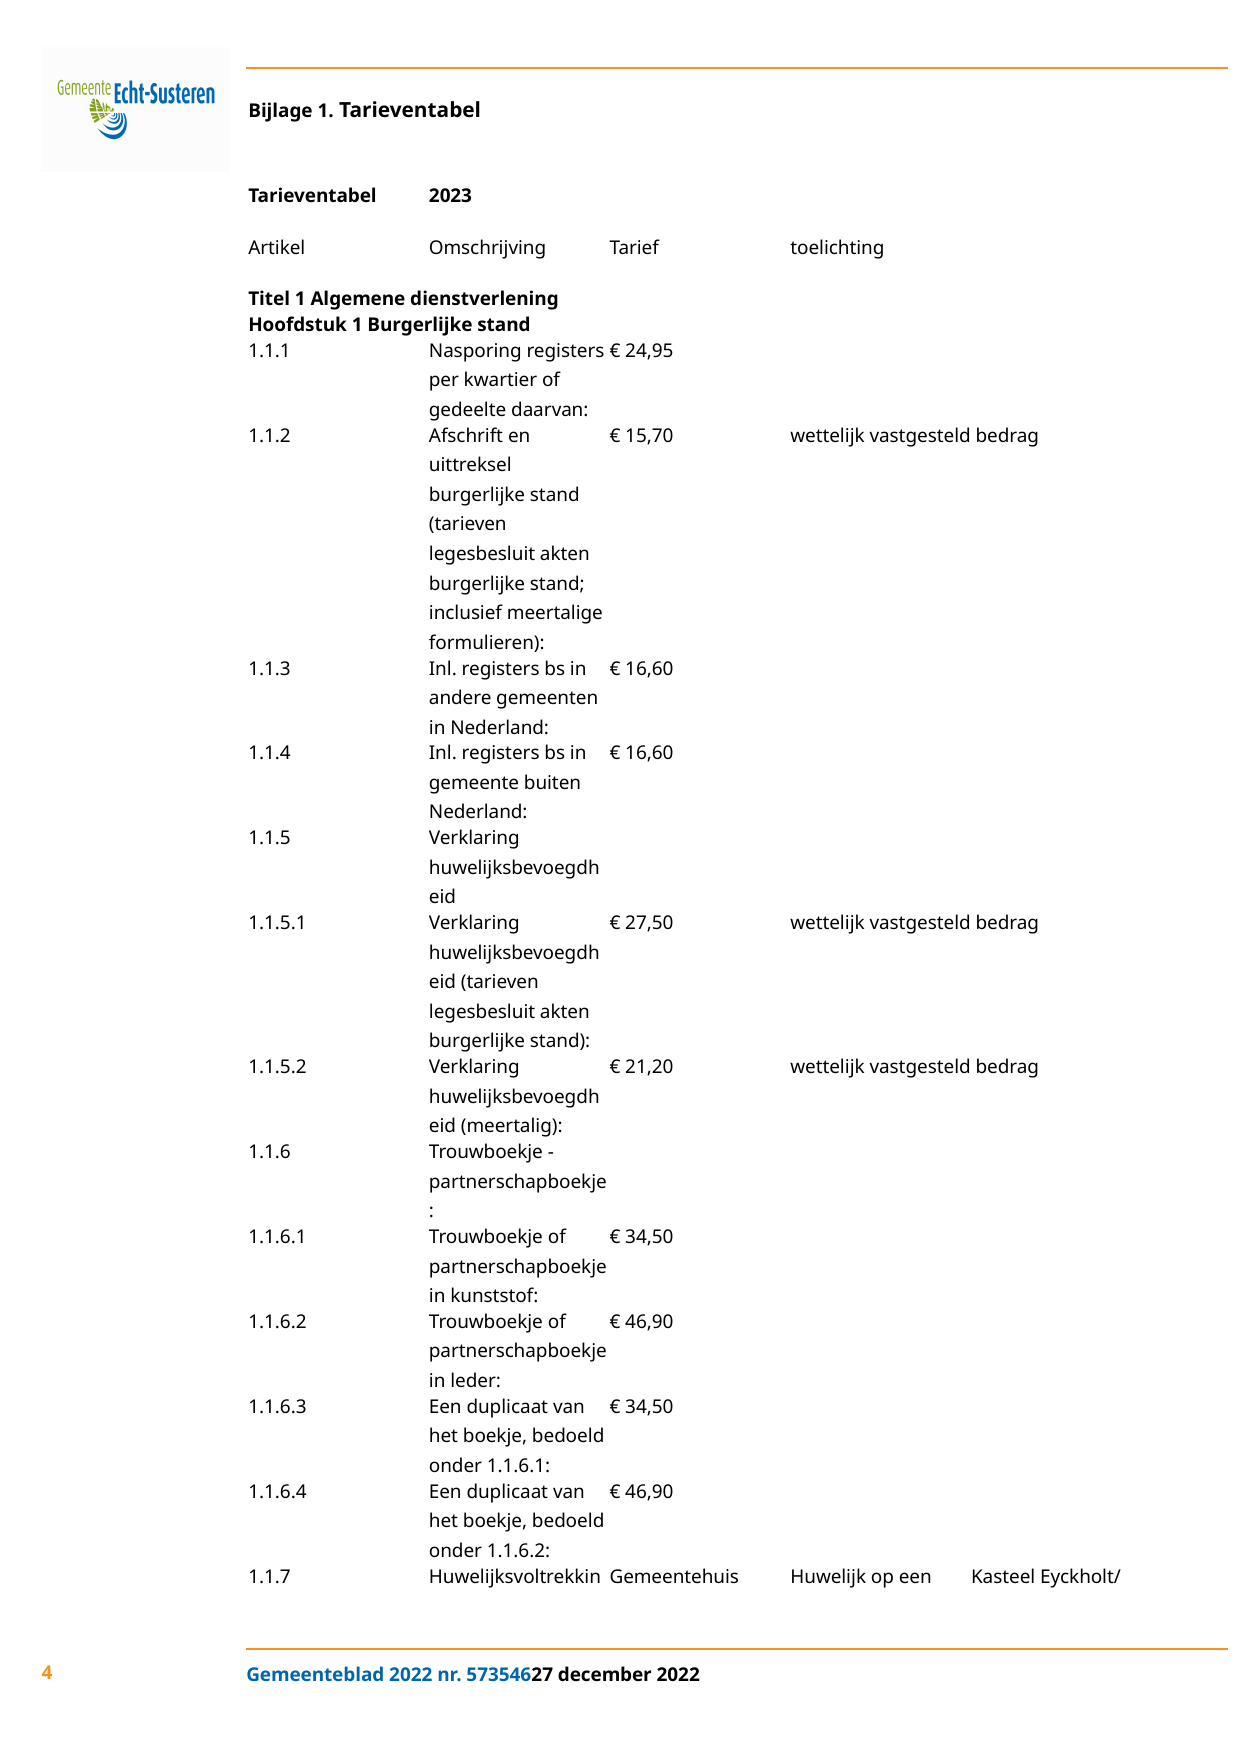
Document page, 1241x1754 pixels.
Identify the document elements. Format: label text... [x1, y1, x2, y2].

table_cell € 16,60 [609, 740, 790, 824]
table_cell Tarief [609, 234, 790, 260]
table_cell Verklaring huwelijksbevoegdheid [429, 825, 609, 909]
table_cell Huwelijk op een [790, 1563, 971, 1588]
table_cell 1.1.5 [248, 825, 429, 909]
table_cell toelichting [790, 234, 1152, 260]
table_cell [790, 311, 1152, 337]
table_cell wettelijk vastgesteld bedrag [790, 422, 1152, 655]
table_cell [609, 825, 790, 909]
table_cell Trouwboekje - partnerschapboekje: [429, 1138, 609, 1223]
table_cell 1.1.6.1 [248, 1223, 429, 1308]
table_cell € 27,50 [609, 909, 790, 1053]
table_cell 1.1.6 [248, 1138, 429, 1223]
table_cell Gemeentehuis [609, 1563, 790, 1588]
table_cell [609, 311, 790, 337]
table_cell [790, 337, 1152, 422]
table_cell [248, 260, 429, 286]
table_cell 1.1.6.3 [248, 1393, 429, 1478]
table_header Tarieventabel [248, 183, 429, 208]
table_cell wettelijk vastgesteld bedrag [790, 1054, 1152, 1138]
table_cell [429, 260, 609, 286]
table_cell Afschrift en uittreksel burgerlijke stand (tarieven legesbesluit akten burgerlijke stand; inclusief meertalige formulieren): [429, 422, 609, 655]
table_cell Een duplicaat van het boekje, bedoeld onder 1.1.6.2: [429, 1478, 609, 1563]
table_cell € 16,60 [609, 655, 790, 739]
table_cell [790, 655, 1152, 739]
table_cell 1.1.2 [248, 422, 429, 655]
text Bijlage 1. Tarieventabel [248, 95, 1152, 123]
table_cell [790, 1393, 1152, 1478]
table_cell 1.1.5.1 [248, 909, 429, 1053]
table_cell [248, 208, 429, 234]
table_cell € 46,90 [609, 1478, 790, 1563]
table_cell Kasteel Eyckholt/ [971, 1563, 1152, 1588]
table_cell [790, 825, 1152, 909]
table_cell [790, 1478, 1152, 1563]
table_cell € 24,95 [609, 337, 790, 422]
table_cell [790, 740, 1152, 824]
table_cell Trouwboekje of partnerschapboekje in leder: [429, 1308, 609, 1393]
table_cell [790, 208, 1152, 234]
table_cell Artikel [248, 234, 429, 260]
table_cell [790, 1308, 1152, 1393]
table_cell [790, 260, 1152, 286]
table_cell Inl. registers bs in gemeente buiten Nederland: [429, 740, 609, 824]
table_cell Inl. registers bs in andere gemeenten in Nederland: [429, 655, 609, 739]
table_cell 1.1.7 [248, 1563, 429, 1588]
table_cell Verklaring huwelijksbevoegdheid (tarieven legesbesluit akten burgerlijke stand): [429, 909, 609, 1053]
table_header [609, 183, 790, 208]
table_cell € 34,50 [609, 1393, 790, 1478]
table_cell € 21,20 [609, 1054, 790, 1138]
table_cell Titel 1 Algemene dienstverlening [248, 286, 609, 311]
table_cell 1.1.5.2 [248, 1054, 429, 1138]
table_cell 1.1.1 [248, 337, 429, 422]
picture [41, 47, 231, 172]
table_cell Huwelijksvoltrekkin [429, 1563, 609, 1588]
table_cell 1.1.6.2 [248, 1308, 429, 1393]
table_cell [429, 208, 609, 234]
table_cell wettelijk vastgesteld bedrag [790, 909, 1152, 1053]
table_cell [609, 260, 790, 286]
table_header 2023 [429, 183, 609, 208]
table_header [790, 183, 1152, 208]
table_cell [609, 208, 790, 234]
table_cell [790, 1223, 1152, 1308]
table_cell [609, 1138, 790, 1223]
table_cell Nasporing registers per kwartier of gedeelte daarvan: [429, 337, 609, 422]
table_cell Een duplicaat van het boekje, bedoeld onder 1.1.6.1: [429, 1393, 609, 1478]
table_cell [790, 286, 1152, 311]
table_cell [609, 286, 790, 311]
table_cell [790, 1138, 1152, 1223]
table_cell 1.1.6.4 [248, 1478, 429, 1563]
table_cell Verklaring huwelijksbevoegdheid (meertalig): [429, 1054, 609, 1138]
table_cell € 46,90 [609, 1308, 790, 1393]
table_cell Trouwboekje of partnerschapboekje in kunststof: [429, 1223, 609, 1308]
table_cell 1.1.3 [248, 655, 429, 739]
table_cell Omschrijving [429, 234, 609, 260]
table_cell 1.1.4 [248, 740, 429, 824]
table_cell Hoofdstuk 1 Burgerlijke stand [248, 311, 609, 337]
table_cell € 34,50 [609, 1223, 790, 1308]
table_cell € 15,70 [609, 422, 790, 655]
